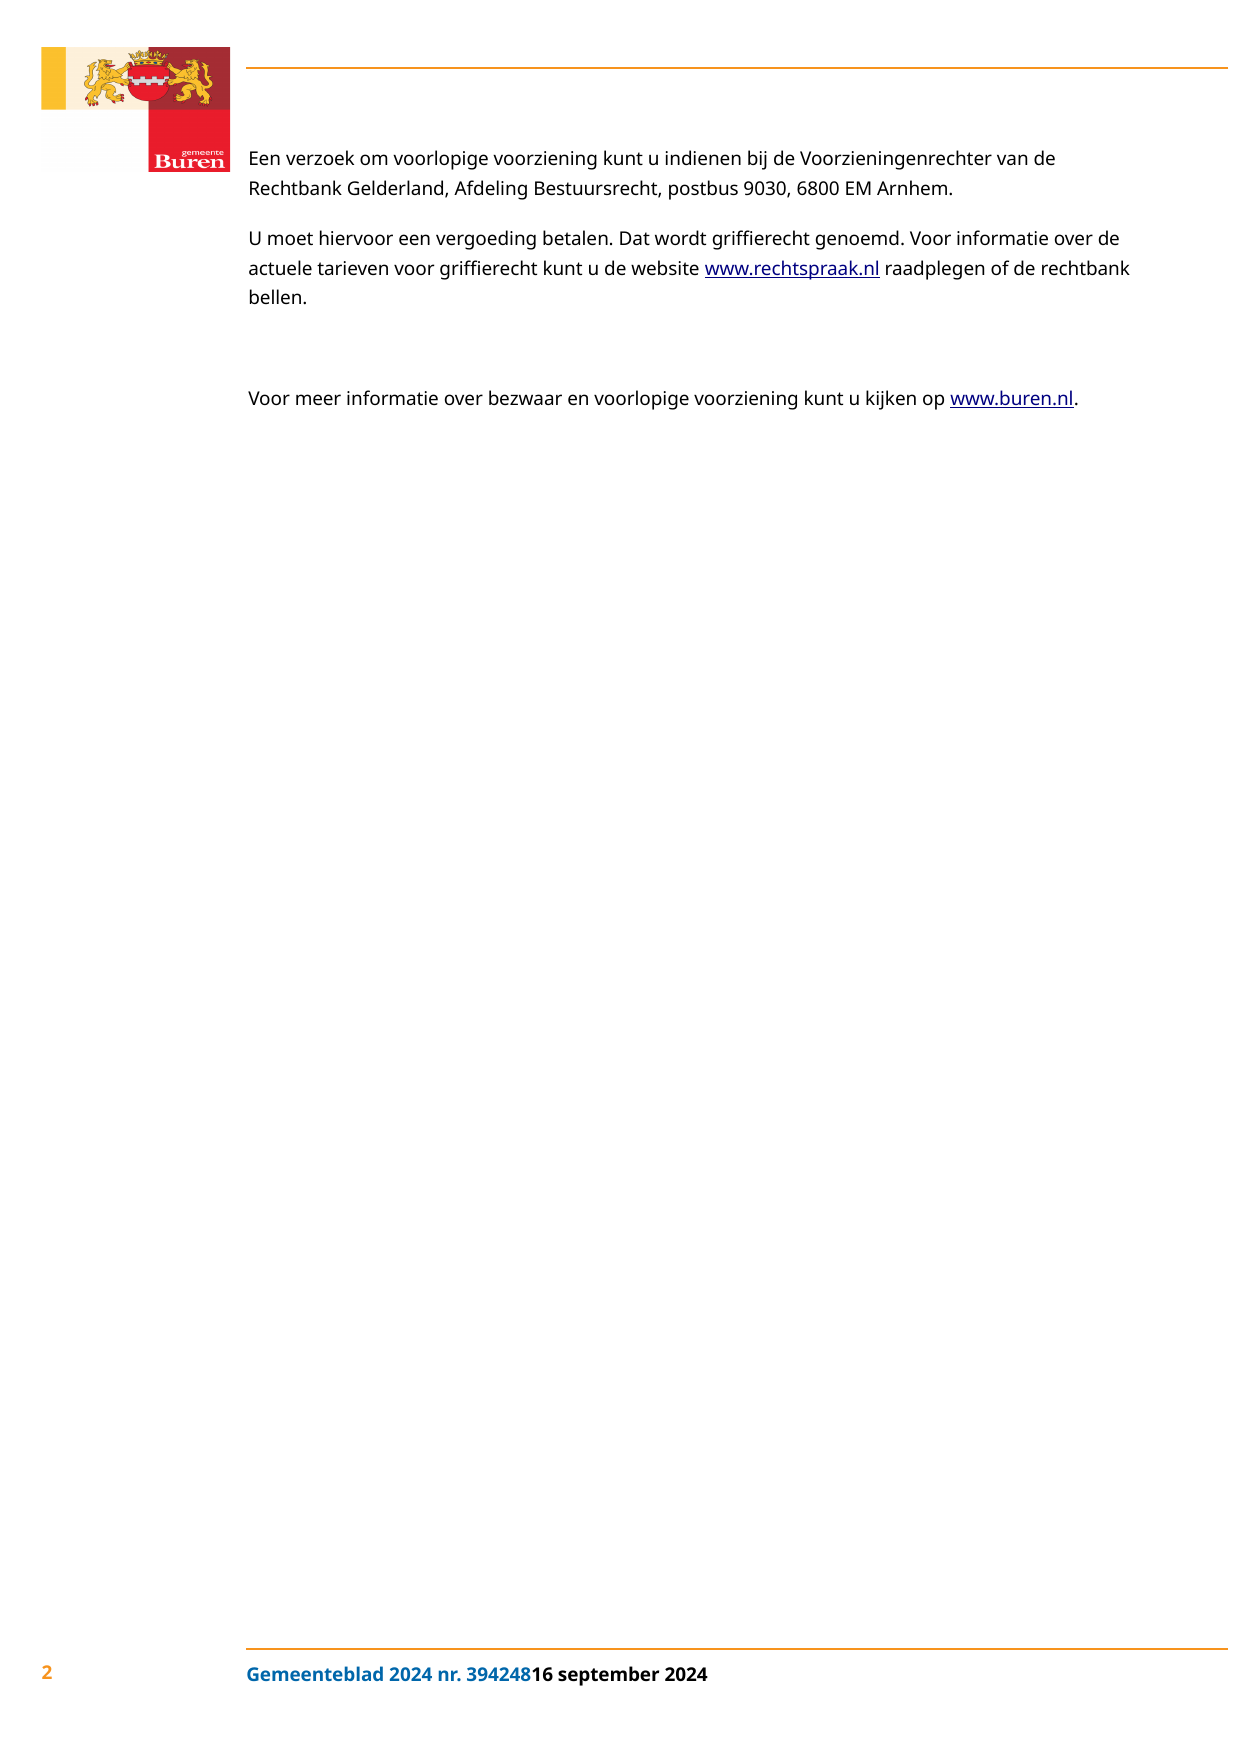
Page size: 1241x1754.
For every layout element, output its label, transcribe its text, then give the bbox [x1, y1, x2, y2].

picture [41, 47, 231, 172]
text Voor meer informatie over bezwaar en voorlopige voorziening kunt u kijken op www.buren.nl. [248, 385, 1152, 411]
text Een verzoek om voorlopige voorziening kunt u indienen bij de Voorzieningenrechter van de Rechtbank Gelderland, Afdeling Bestuursrecht, postbus 9030, 6800 EM Arnhem. [248, 145, 1152, 201]
text U moet hiervoor een vergoeding betalen. Dat wordt griffierecht genoemd. Voor informatie over de actuele tarieven voor griffierecht kunt u de website www.rechtspraak.nl raadplegen of de rechtbank bellen. [248, 225, 1152, 310]
